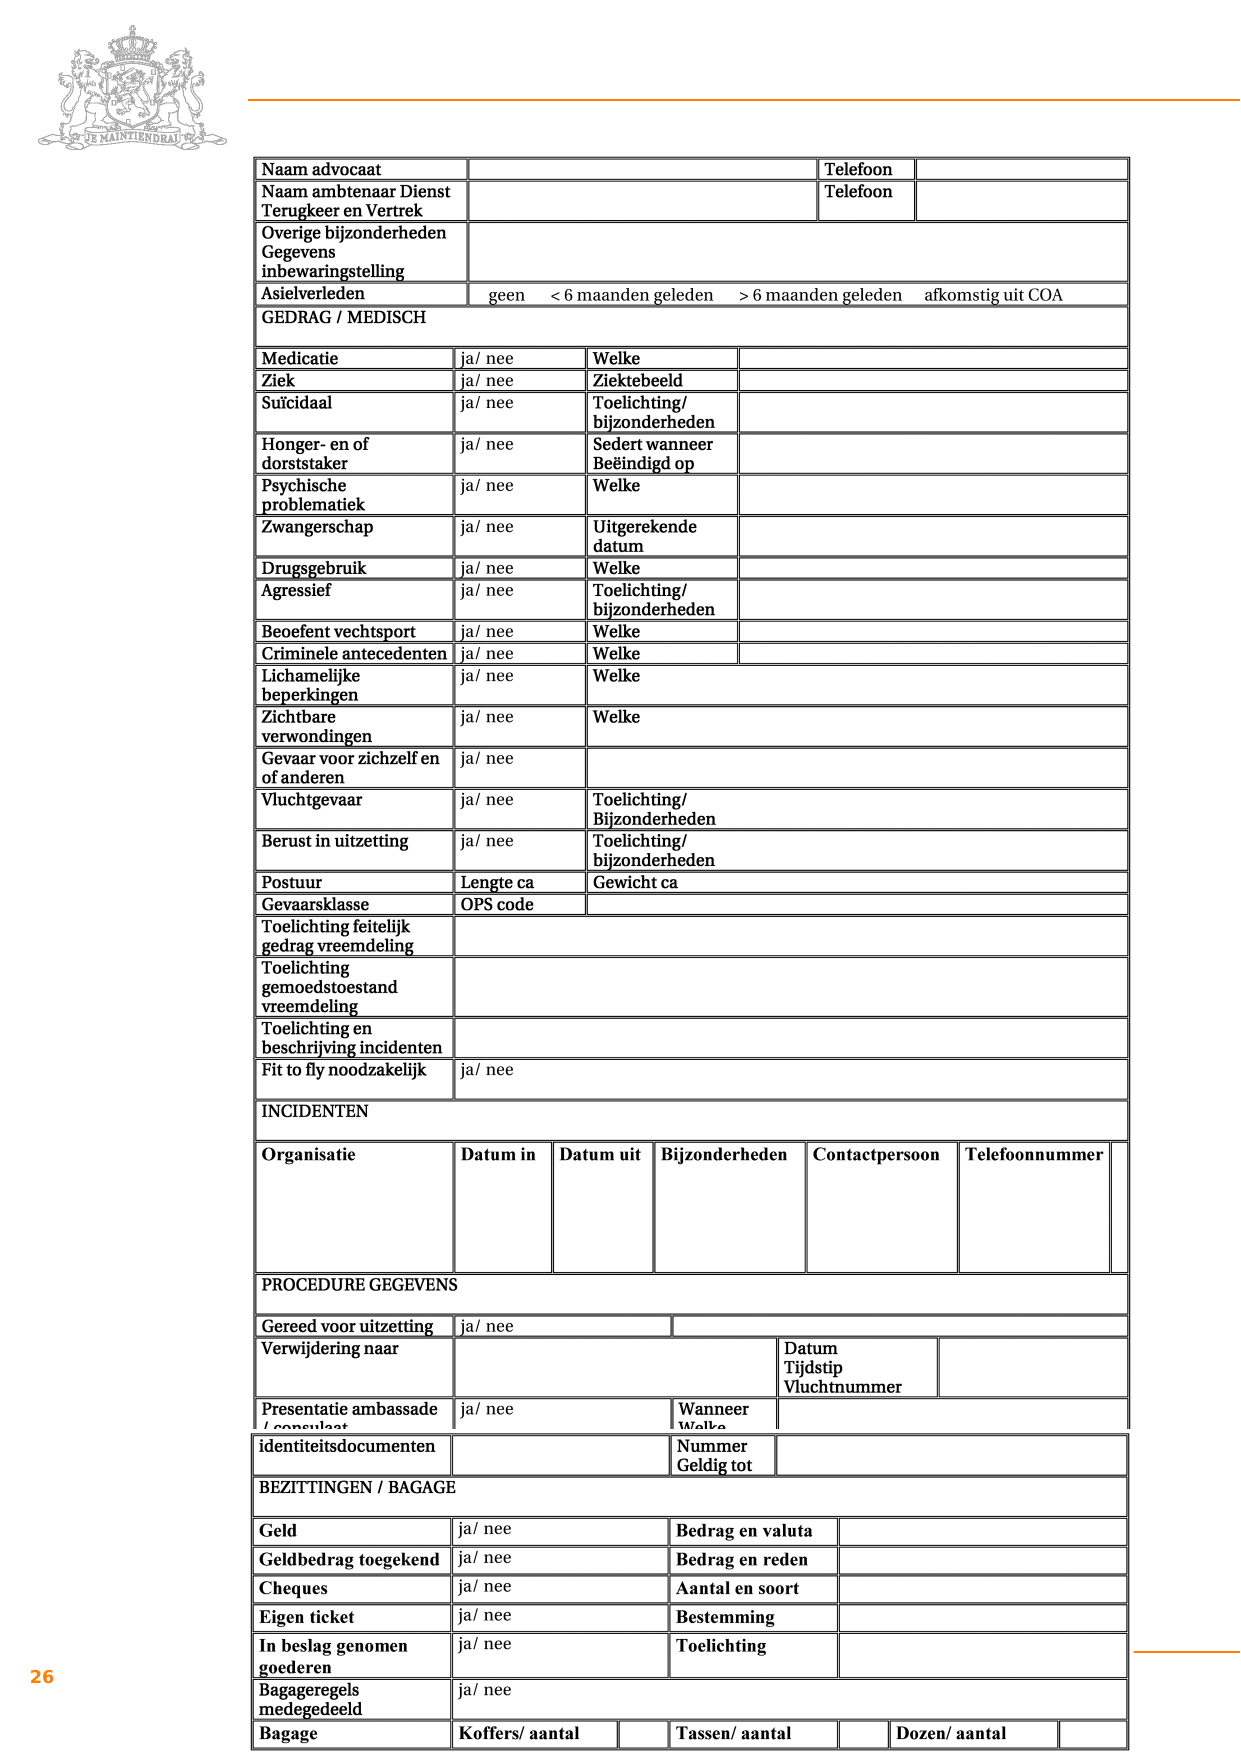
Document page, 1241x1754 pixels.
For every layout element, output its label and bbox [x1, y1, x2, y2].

picture [38, 25, 227, 150]
picture [248, 151, 1134, 1754]
